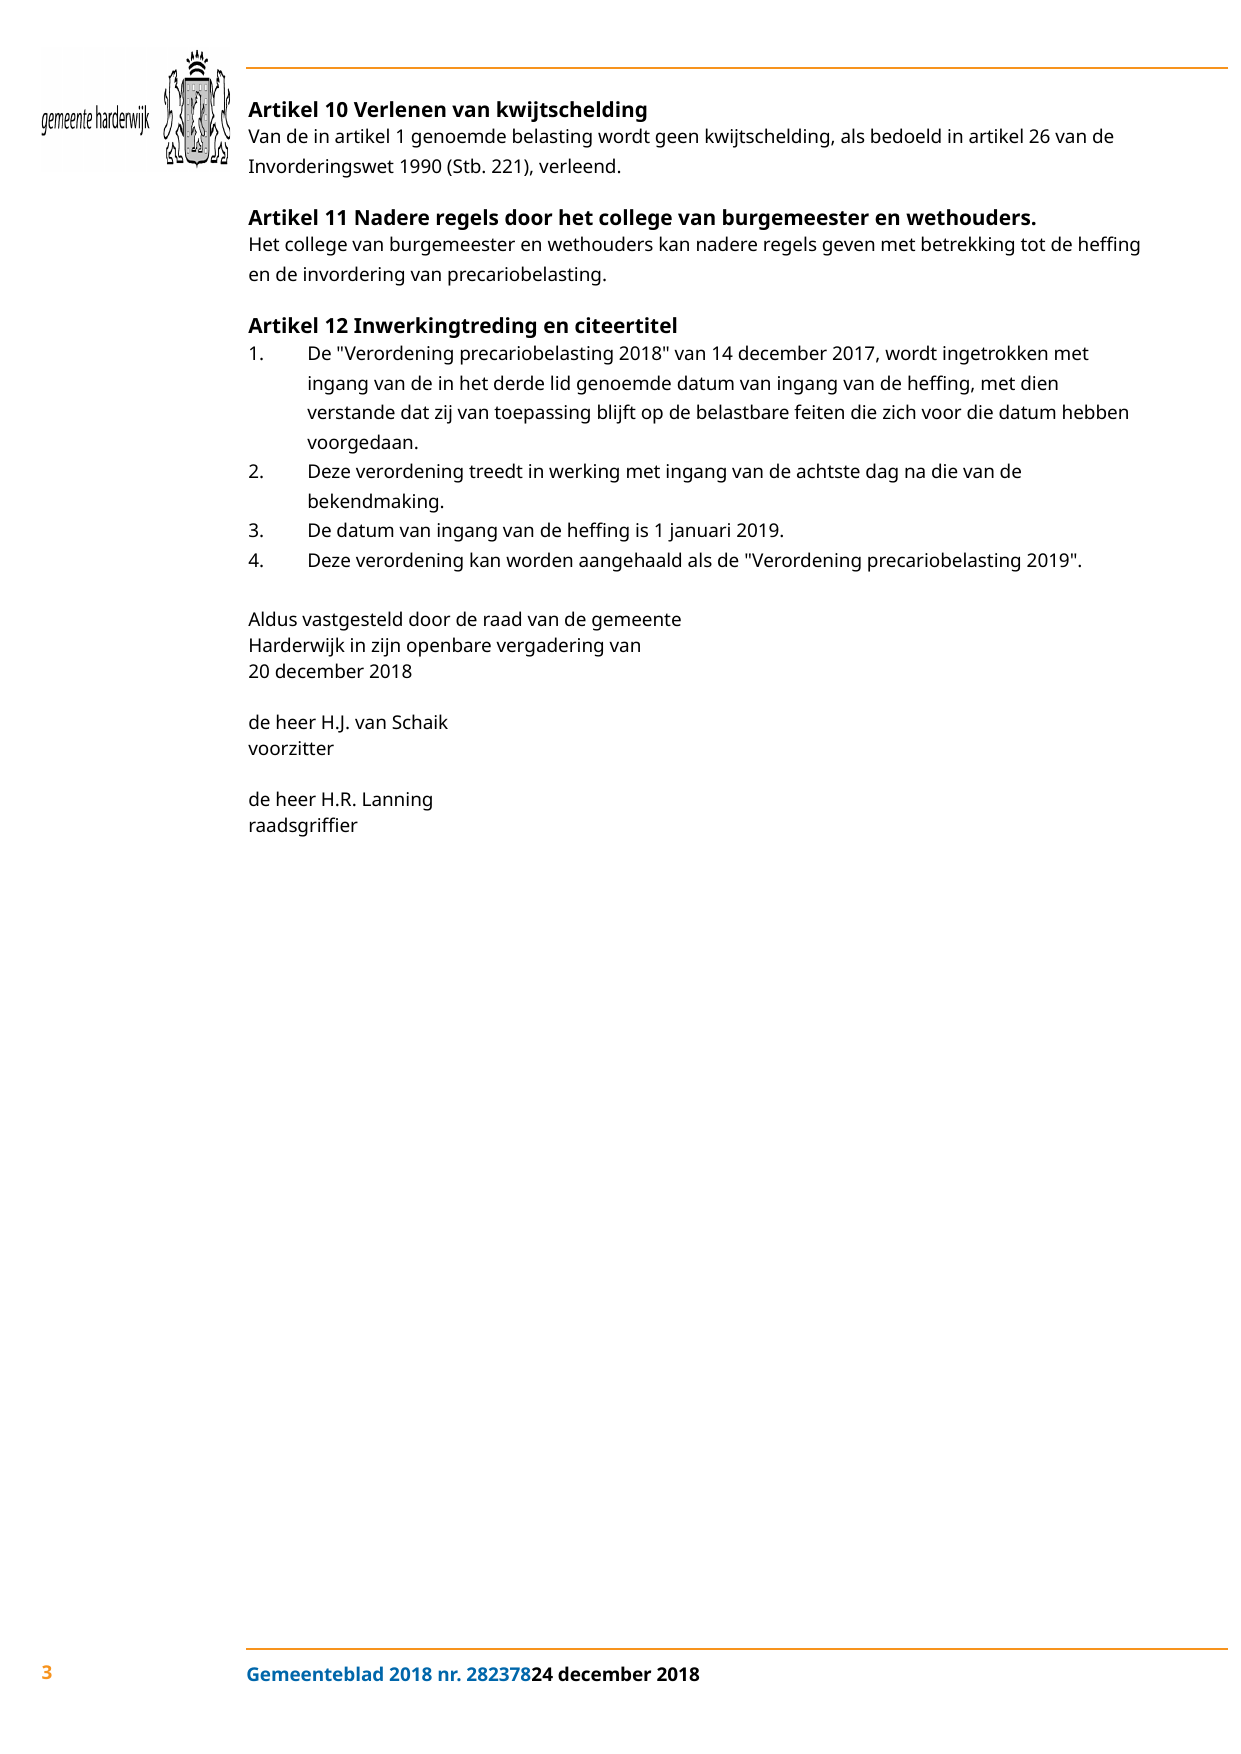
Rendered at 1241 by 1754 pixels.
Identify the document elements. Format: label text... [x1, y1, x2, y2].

list Deze verordening treedt in werking met ingang van de achtste dag na die van de bekendmaking. [248, 458, 1152, 514]
text Het college van burgemeester en wethouders kan nadere regels geven met betrekking tot de heffing en de invordering van precariobelasting. [248, 232, 1152, 287]
text raadsgriffier [248, 812, 1152, 838]
text voorzitter [248, 735, 1152, 761]
text Artikel 12 Inwerkingtreding en citeertitel [248, 312, 1152, 340]
list De datum van ingang van de heffing is 1 januari 2019. [248, 518, 1152, 543]
text Van de in artikel 1 genoemde belasting wordt geen kwijtschelding, als bedoeld in artikel 26 van de Invorderingswet 1990 (Stb. 221), verleend. [248, 123, 1152, 178]
text Harderwijk in zijn openbare vergadering van [248, 632, 1152, 658]
list De "Verordening precariobelasting 2018" van 14 december 2017, wordt ingetrokken met ingang van de in het derde lid genoemde datum van ingang van de heffing, met dien verstande dat zij van toepassing blijft op de belastbare feiten die zich voor die datum hebben voorgedaan. [248, 340, 1152, 454]
text Aldus vastgesteld door de raad van de gemeente [248, 606, 1152, 632]
text 20 december 2018 [248, 658, 1152, 683]
text de heer H.J. van Schaik [248, 709, 1152, 735]
list Deze verordening kan worden aangehaald als de "Verordening precariobelasting 2019". [248, 547, 1152, 573]
text Artikel 10 Verlenen van kwijtschelding [248, 95, 1152, 123]
text de heer H.R. Lanning [248, 786, 1152, 812]
text Artikel 11 Nadere regels door het college van burgemeester en wethouders. [248, 203, 1152, 232]
picture [41, 47, 231, 172]
